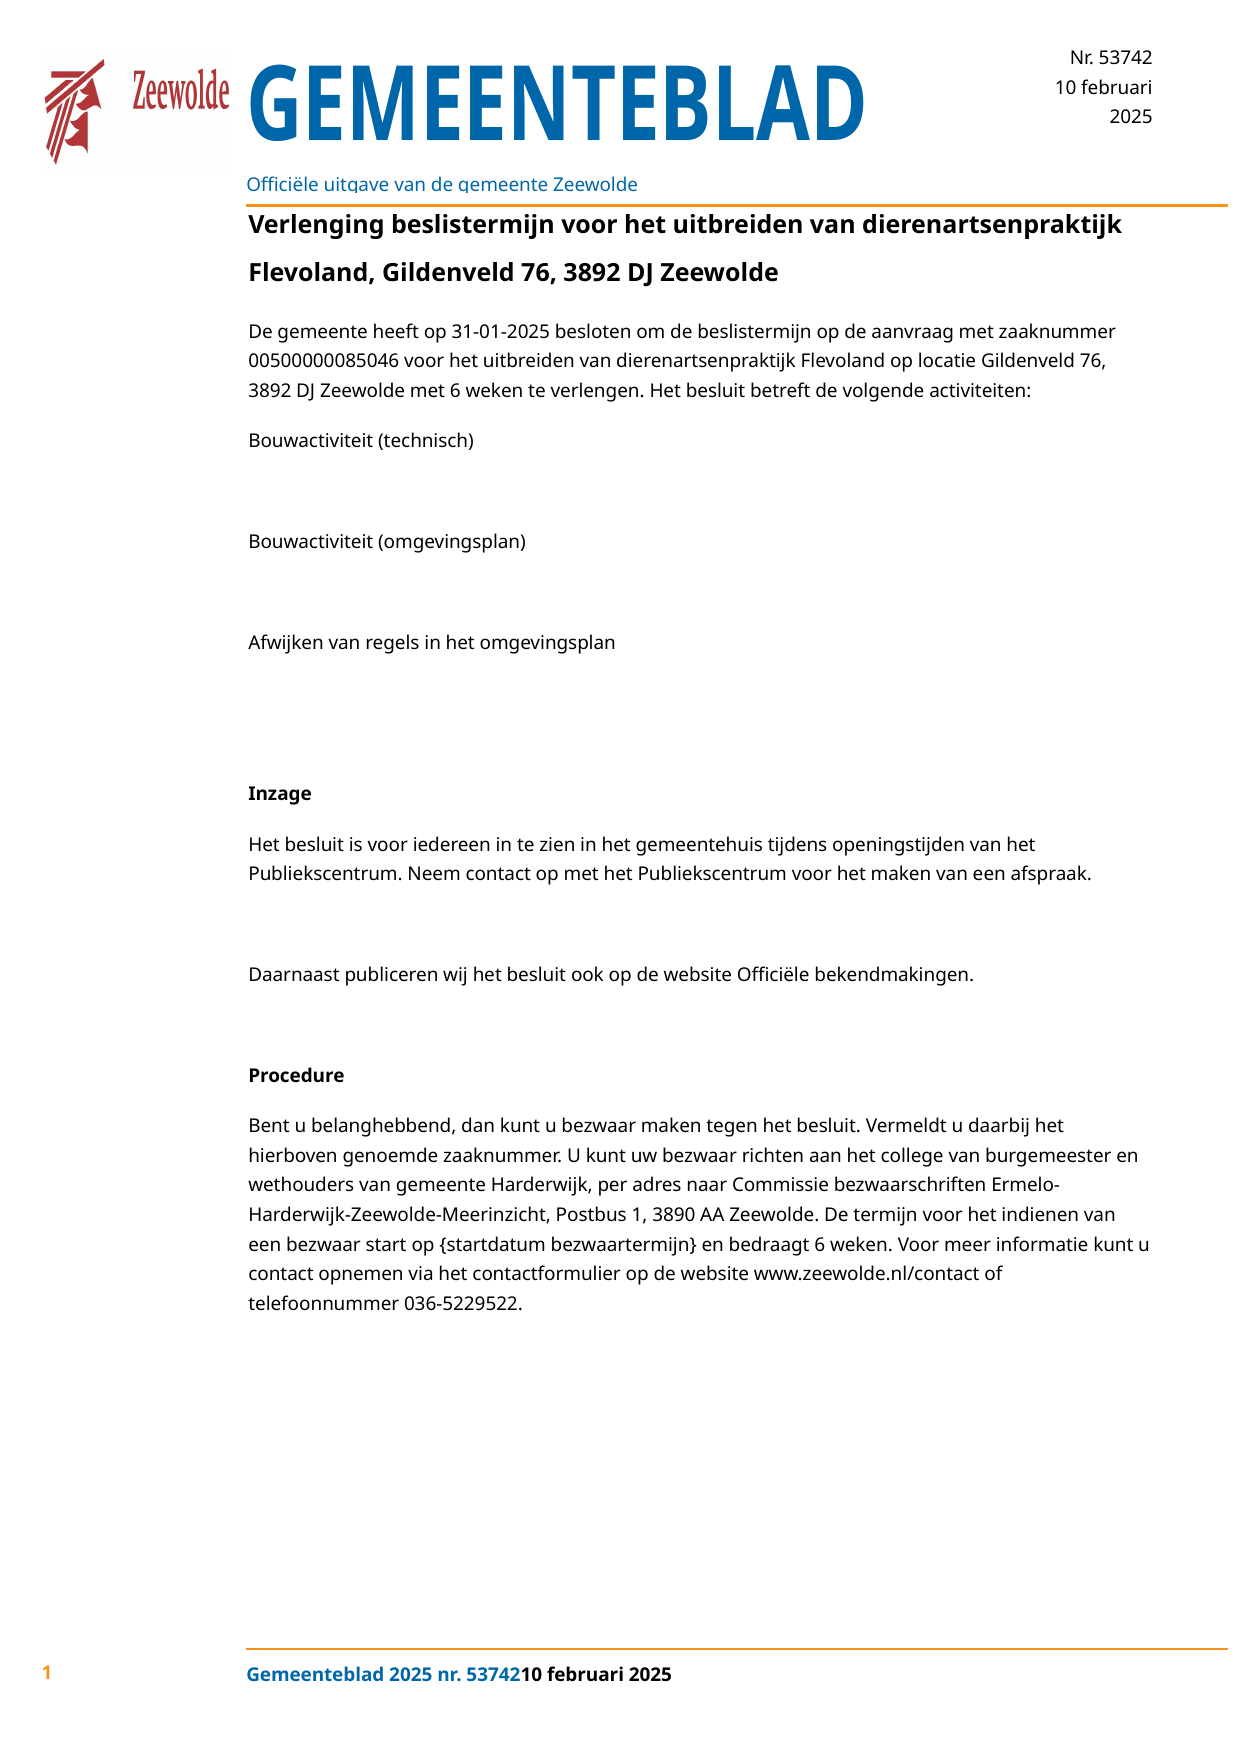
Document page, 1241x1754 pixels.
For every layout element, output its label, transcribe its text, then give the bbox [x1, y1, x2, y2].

picture [41, 47, 231, 172]
text Verlenging beslistermijn voor het uitbreiden van dierenartsenpraktijk Flevoland, Gildenveld 76, 3892 DJ Zeewolde [248, 207, 1152, 288]
text Afwijken van regels in het omgevingsplan [248, 629, 1152, 655]
text Inzage [248, 780, 1152, 806]
text De gemeente heeft op 31-01-2025 besloten om de beslistermijn op de aanvraag met zaaknummer 00500000085046 voor het uitbreiden van dierenartsenpraktijk Flevoland op locatie Gildenveld 76, 3892 DJ Zeewolde met 6 weken te verlengen. Het besluit betreft de volgende activiteiten: [248, 318, 1152, 403]
text Bouwactiviteit (technisch) [248, 427, 1152, 453]
text Bouwactiviteit (omgevingsplan) [248, 528, 1152, 554]
text Daarnaast publiceren wij het besluit ook op de website Officiële bekendmakingen. [248, 961, 1152, 987]
text Bent u belanghebbend, dan kunt u bezwaar maken tegen het besluit. Vermeldt u daarbij het hierboven genoemde zaaknummer. U kunt uw bezwaar richten aan het college van burgemeester en wethouders van gemeente Harderwijk, per adres naar Commissie bezwaarschriften Ermelo-Harderwijk-Zeewolde-Meerinzicht, Postbus 1, 3890 AA Zeewolde. De termijn voor het indienen van een bezwaar start op {startdatum bezwaartermijn} en bedraagt 6 weken. Voor meer informatie kunt u contact opnemen via het contactformulier op de website www.zeewolde.nl/contact of telefoonnummer 036-5229522. [248, 1112, 1152, 1316]
text Het besluit is voor iedereen in te zien in het gemeentehuis tijdens openingstijden van het Publiekscentrum. Neem contact op met het Publiekscentrum voor het maken van een afspraak. [248, 831, 1152, 886]
text Procedure [248, 1062, 1152, 1088]
